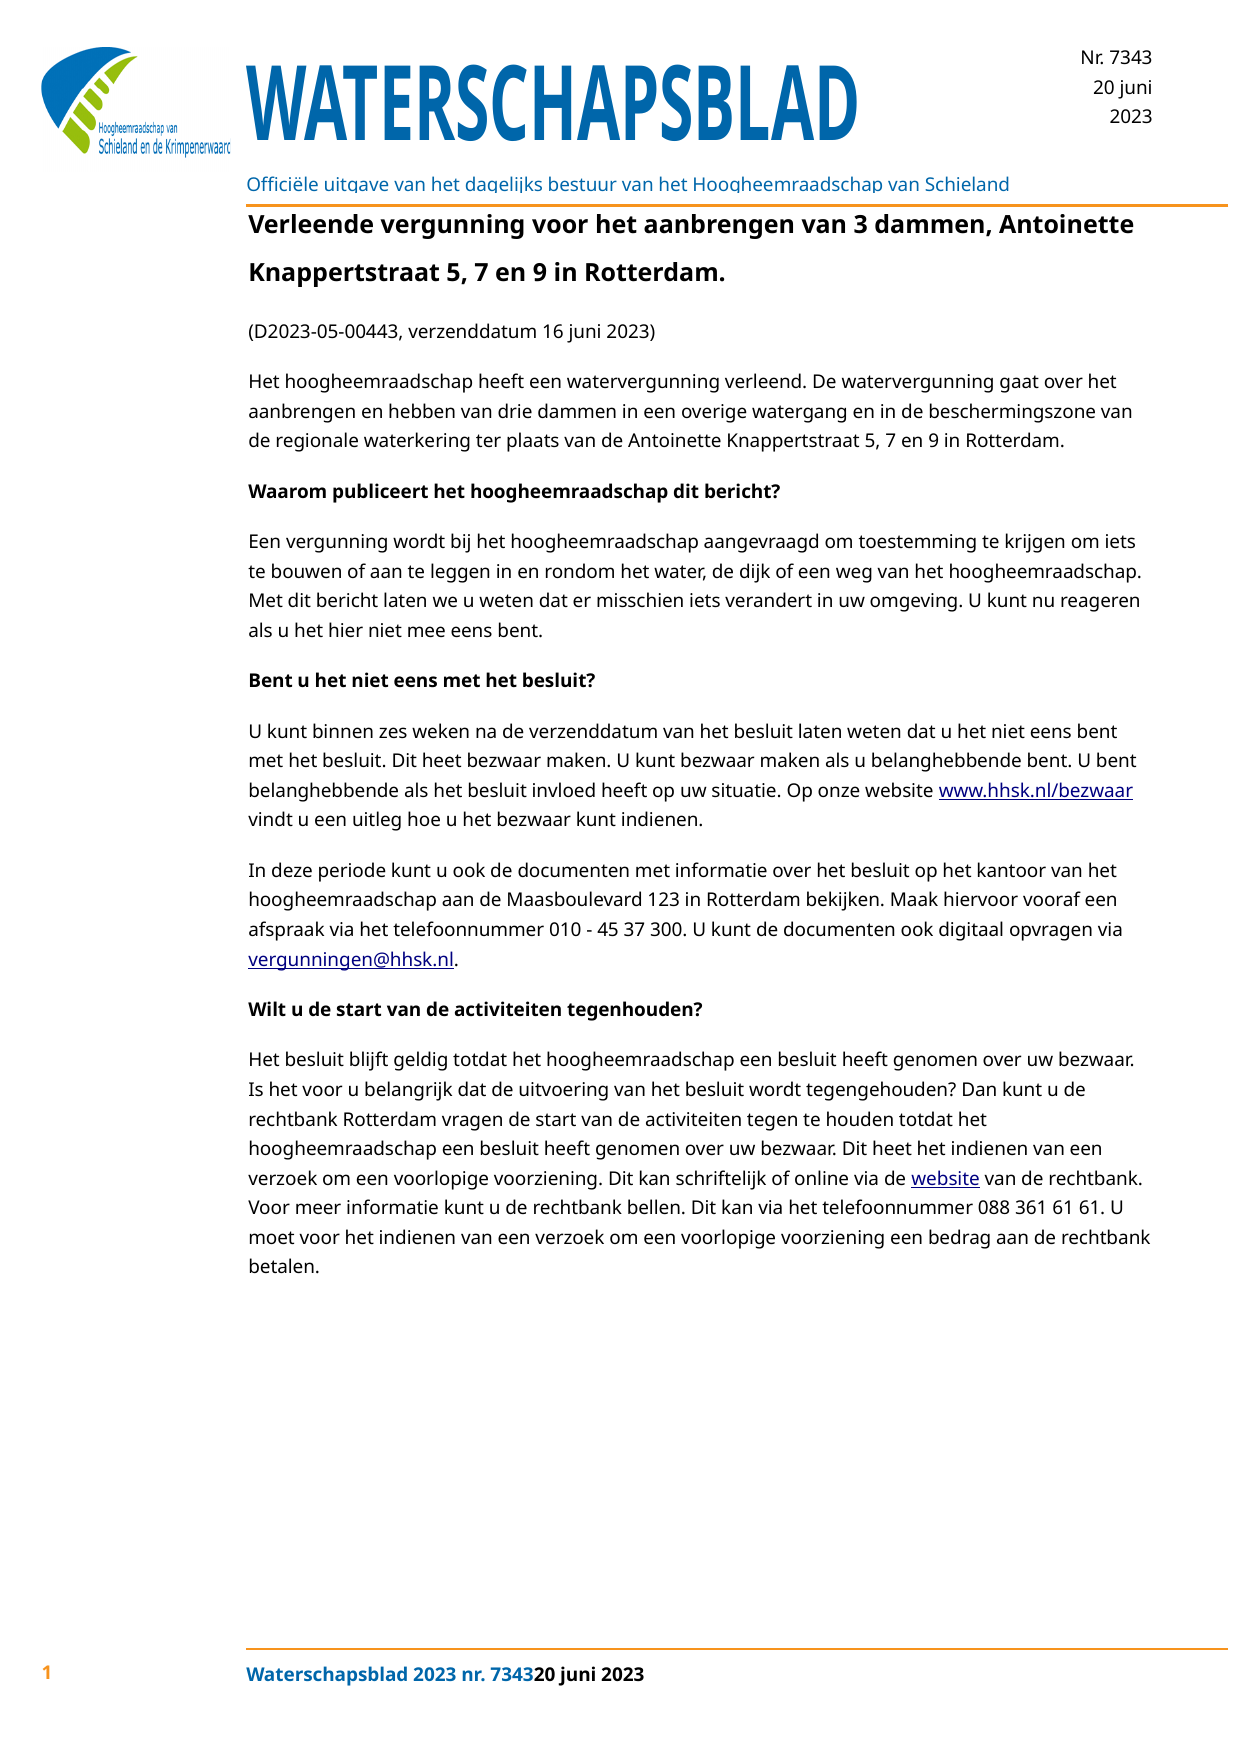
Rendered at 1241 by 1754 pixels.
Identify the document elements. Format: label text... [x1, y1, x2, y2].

text Een vergunning wordt bij het hoogheemraadschap aangevraagd om toestemming te krijgen om iets te bouwen of aan te leggen in en rondom het water, de dijk of een weg van het hoogheemraadschap. Met dit bericht laten we u weten dat er misschien iets verandert in uw omgeving. U kunt nu reageren als u het hier niet mee eens bent. [248, 528, 1152, 643]
text Wilt u de start van de activiteiten tegenhouden? [248, 996, 1152, 1022]
text Verleende vergunning voor het aanbrengen van 3 dammen, Antoinette Knappertstraat 5, 7 en 9 in Rotterdam. [248, 207, 1152, 288]
text (D2023-05-00443, verzenddatum 16 juni 2023) [248, 318, 1152, 344]
text Bent u het niet eens met het besluit? [248, 667, 1152, 693]
text Het hoogheemraadschap heeft een watervergunning verleend. De watervergunning gaat over het aanbrengen en hebben van drie dammen in een overige watergang en in de beschermingszone van de regionale waterkering ter plaats van de Antoinette Knappertstraat 5, 7 en 9 in Rotterdam. [248, 368, 1152, 453]
picture [41, 47, 231, 172]
text U kunt binnen zes weken na de verzenddatum van het besluit laten weten dat u het niet eens bent met het besluit. Dit heet bezwaar maken. U kunt bezwaar maken als u belanghebbende bent. U bent belanghebbende als het besluit invloed heeft op uw situatie. Op onze website www.hhsk.nl/bezwaar vindt u een uitleg hoe u het bezwaar kunt indienen. [248, 718, 1152, 832]
text Waarom publiceert het hoogheemraadschap dit bericht? [248, 478, 1152, 504]
text In deze periode kunt u ook de documenten met informatie over het besluit op het kantoor van het hoogheemraadschap aan de Maasboulevard 123 in Rotterdam bekijken. Maak hiervoor vooraf een afspraak via het telefoonnummer 010 - 45 37 300. U kunt de documenten ook digitaal opvragen via vergunningen@hhsk.nl. [248, 857, 1152, 972]
text Het besluit blijft geldig totdat het hoogheemraadschap een besluit heeft genomen over uw bezwaar. Is het voor u belangrijk dat de uitvoering van het besluit wordt tegengehouden? Dan kunt u de rechtbank Rotterdam vragen de start van de activiteiten tegen te houden totdat het hoogheemraadschap een besluit heeft genomen over uw bezwaar. Dit heet het indienen van een verzoek om een voorlopige voorziening. Dit kan schriftelijk of online via de website van de rechtbank. Voor meer informatie kunt u de rechtbank bellen. Dit kan via het telefoonnummer 088 361 61 61. U moet voor het indienen van een verzoek om een voorlopige voorziening een bedrag aan de rechtbank betalen. [248, 1047, 1152, 1279]
